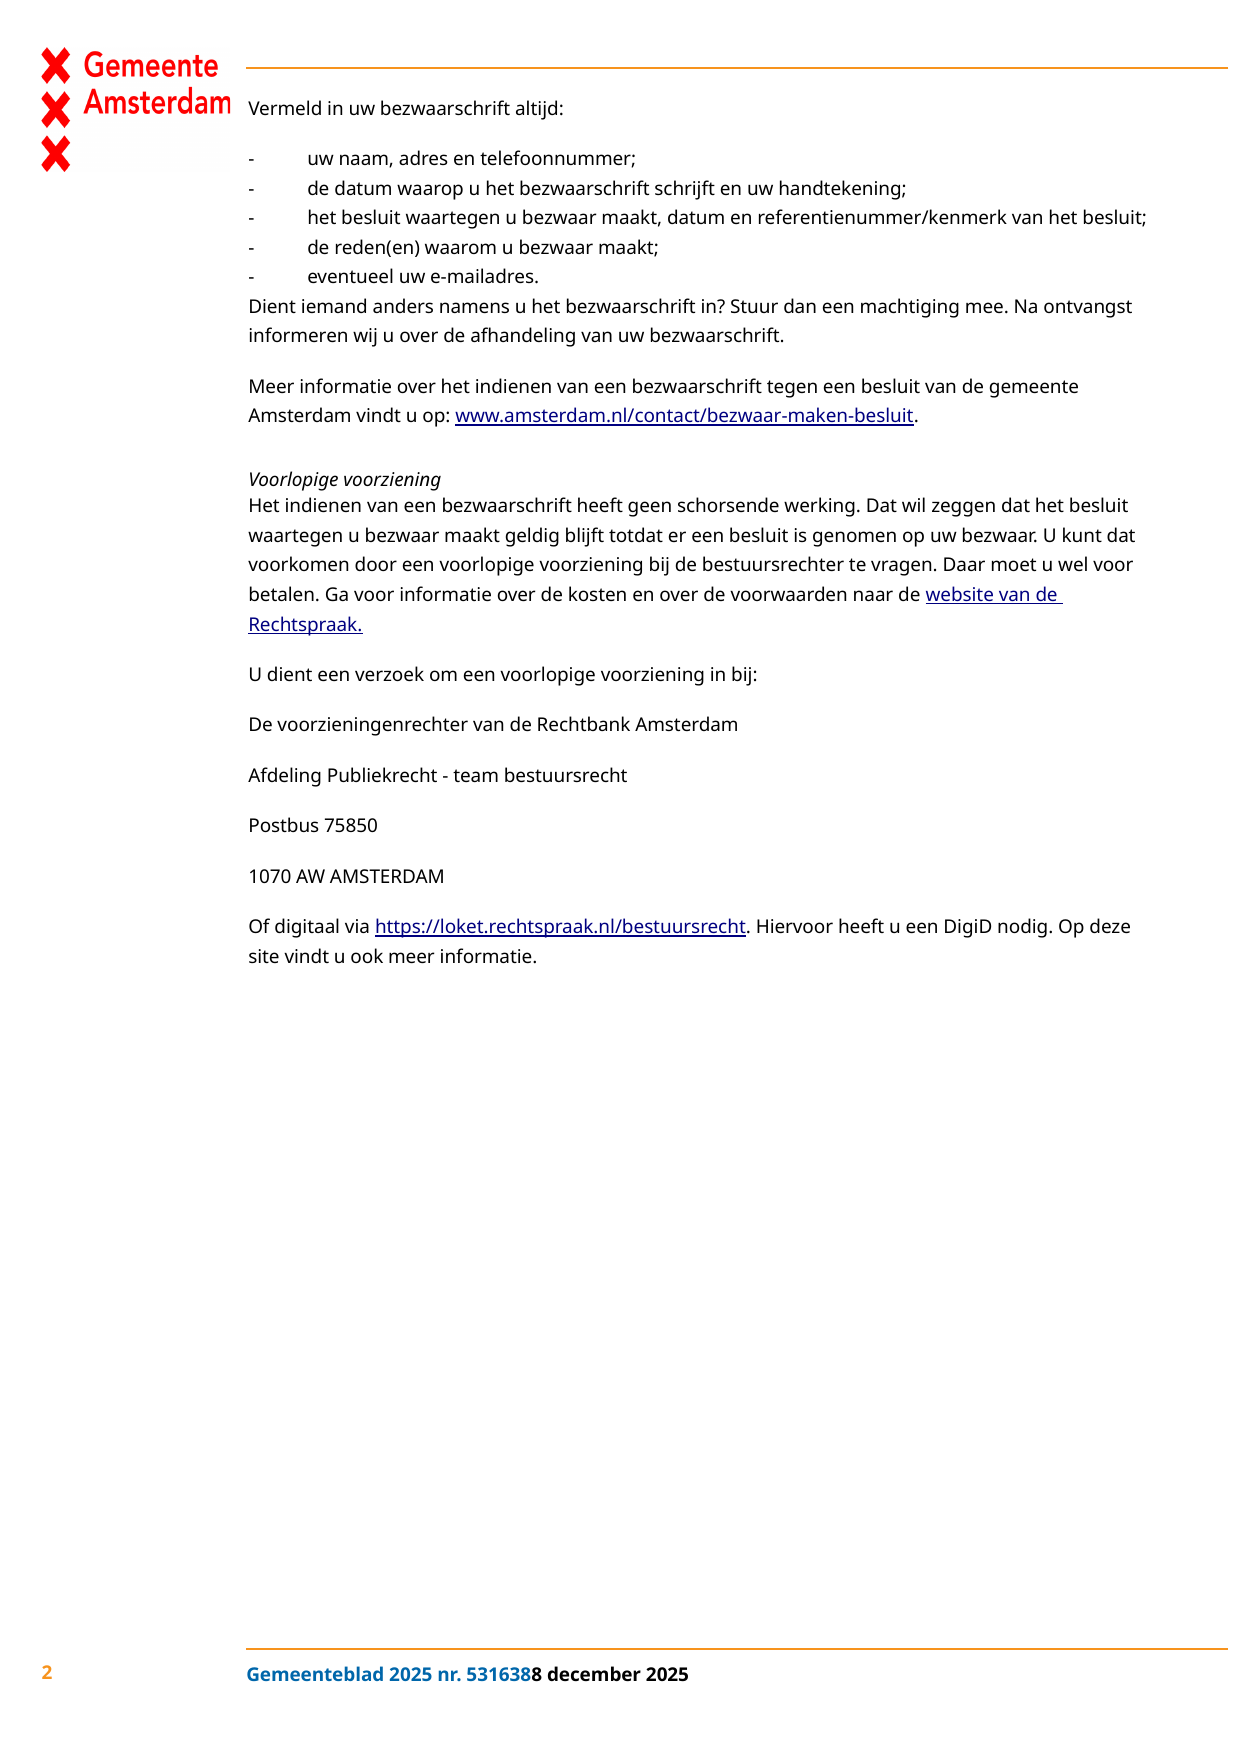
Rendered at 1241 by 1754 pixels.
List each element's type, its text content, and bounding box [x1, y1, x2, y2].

list het besluit waartegen u bezwaar maakt, datum en referentienummer/kenmerk van het besluit; [248, 204, 1152, 230]
text Voorlopige voorziening [248, 467, 1152, 492]
text 1070 AW AMSTERDAM [248, 863, 1152, 888]
text Afdeling Publiekrecht - team bestuursrecht [248, 762, 1152, 788]
text De voorzieningenrechter van de Rechtbank Amsterdam [248, 712, 1152, 737]
list de datum waarop u het bezwaarschrift schrijft en uw handtekening; [248, 175, 1152, 201]
picture [41, 47, 231, 172]
text Meer informatie over het indienen van een bezwaarschrift tegen een besluit van de gemeente Amsterdam vindt u op: www.amsterdam.nl/contact/bezwaar-maken-besluit. [248, 373, 1152, 428]
list eventueel uw e-mailadres. [248, 263, 1152, 289]
text Het indienen van een bezwaarschrift heeft geen schorsende werking. Dat wil zeggen dat het besluit waartegen u bezwaar maakt geldig blijft totdat er een besluit is genomen op uw bezwaar. U kunt dat voorkomen door een voorlopige voorziening bij de bestuursrechter te vragen. Daar moet u wel voor betalen. Ga voor informatie over de kosten en over de voorwaarden naar de website van de Rechtspraak. [248, 492, 1152, 636]
text Dient iemand anders namens u het bezwaarschrift in? Stuur dan een machtiging mee. Na ontvangst informeren wij u over de afhandeling van uw bezwaarschrift. [248, 293, 1152, 348]
text Vermeld in uw bezwaarschrift altijd: [248, 95, 1152, 121]
list de reden(en) waarom u bezwaar maakt; [248, 234, 1152, 260]
text U dient een verzoek om een voorlopige voorziening in bij: [248, 661, 1152, 687]
text Postbus 75850 [248, 812, 1152, 838]
text Of digitaal via https://loket.rechtspraak.nl/bestuursrecht. Hiervoor heeft u een DigiD nodig. Op deze site vindt u ook meer informatie. [248, 913, 1152, 968]
list uw naam, adres en telefoonnummer; [248, 145, 1152, 171]
